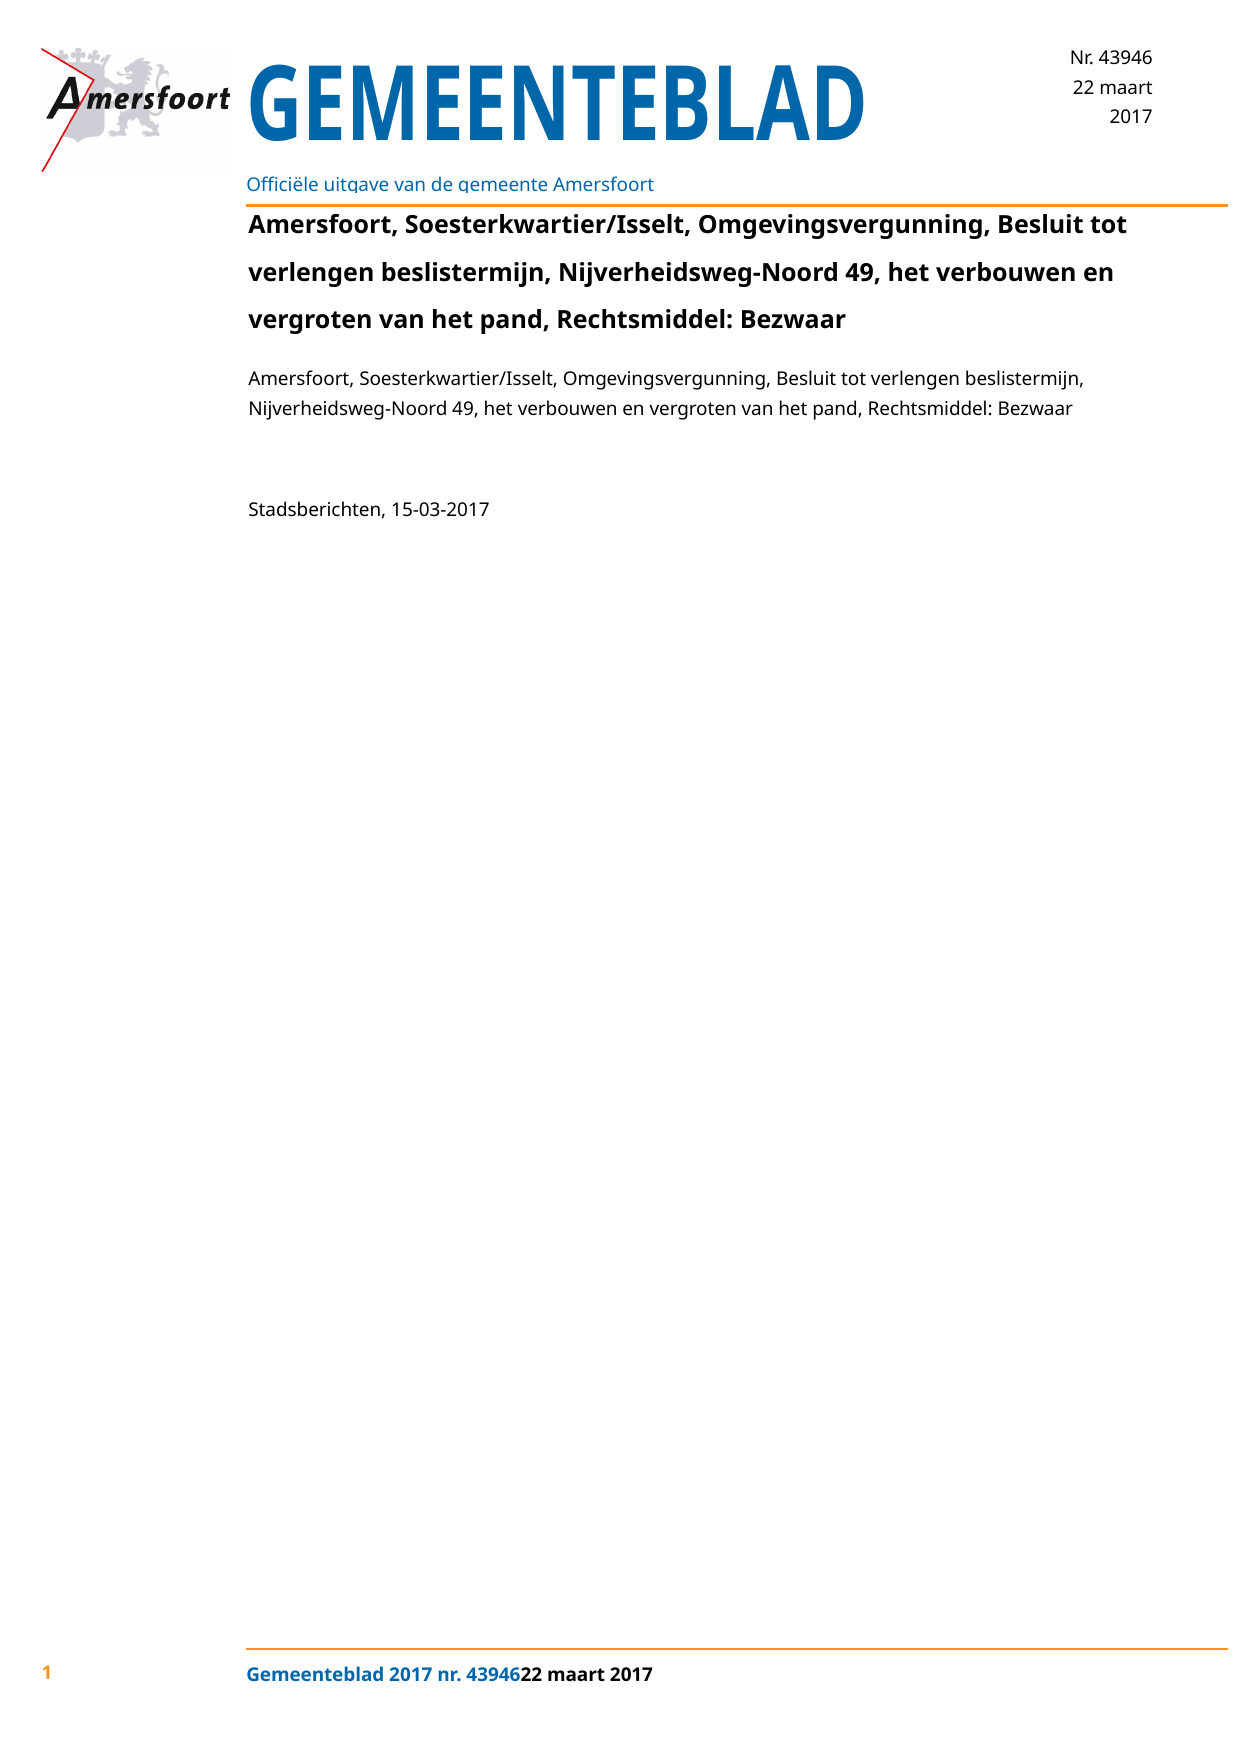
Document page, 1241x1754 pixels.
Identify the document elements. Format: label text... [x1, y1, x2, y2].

picture [41, 47, 231, 172]
text Amersfoort, Soesterkwartier/Isselt, Omgevingsvergunning, Besluit tot verlengen beslistermijn, Nijverheidsweg-Noord 49, het verbouwen en vergroten van het pand, Rechtsmiddel: Bezwaar [248, 207, 1152, 336]
text Amersfoort, Soesterkwartier/Isselt, Omgevingsvergunning, Besluit tot verlengen beslistermijn, Nijverheidsweg-Noord 49, het verbouwen en vergroten van het pand, Rechtsmiddel: Bezwaar [248, 366, 1152, 421]
text Stadsberichten, 15-03-2017 [248, 496, 1152, 522]
